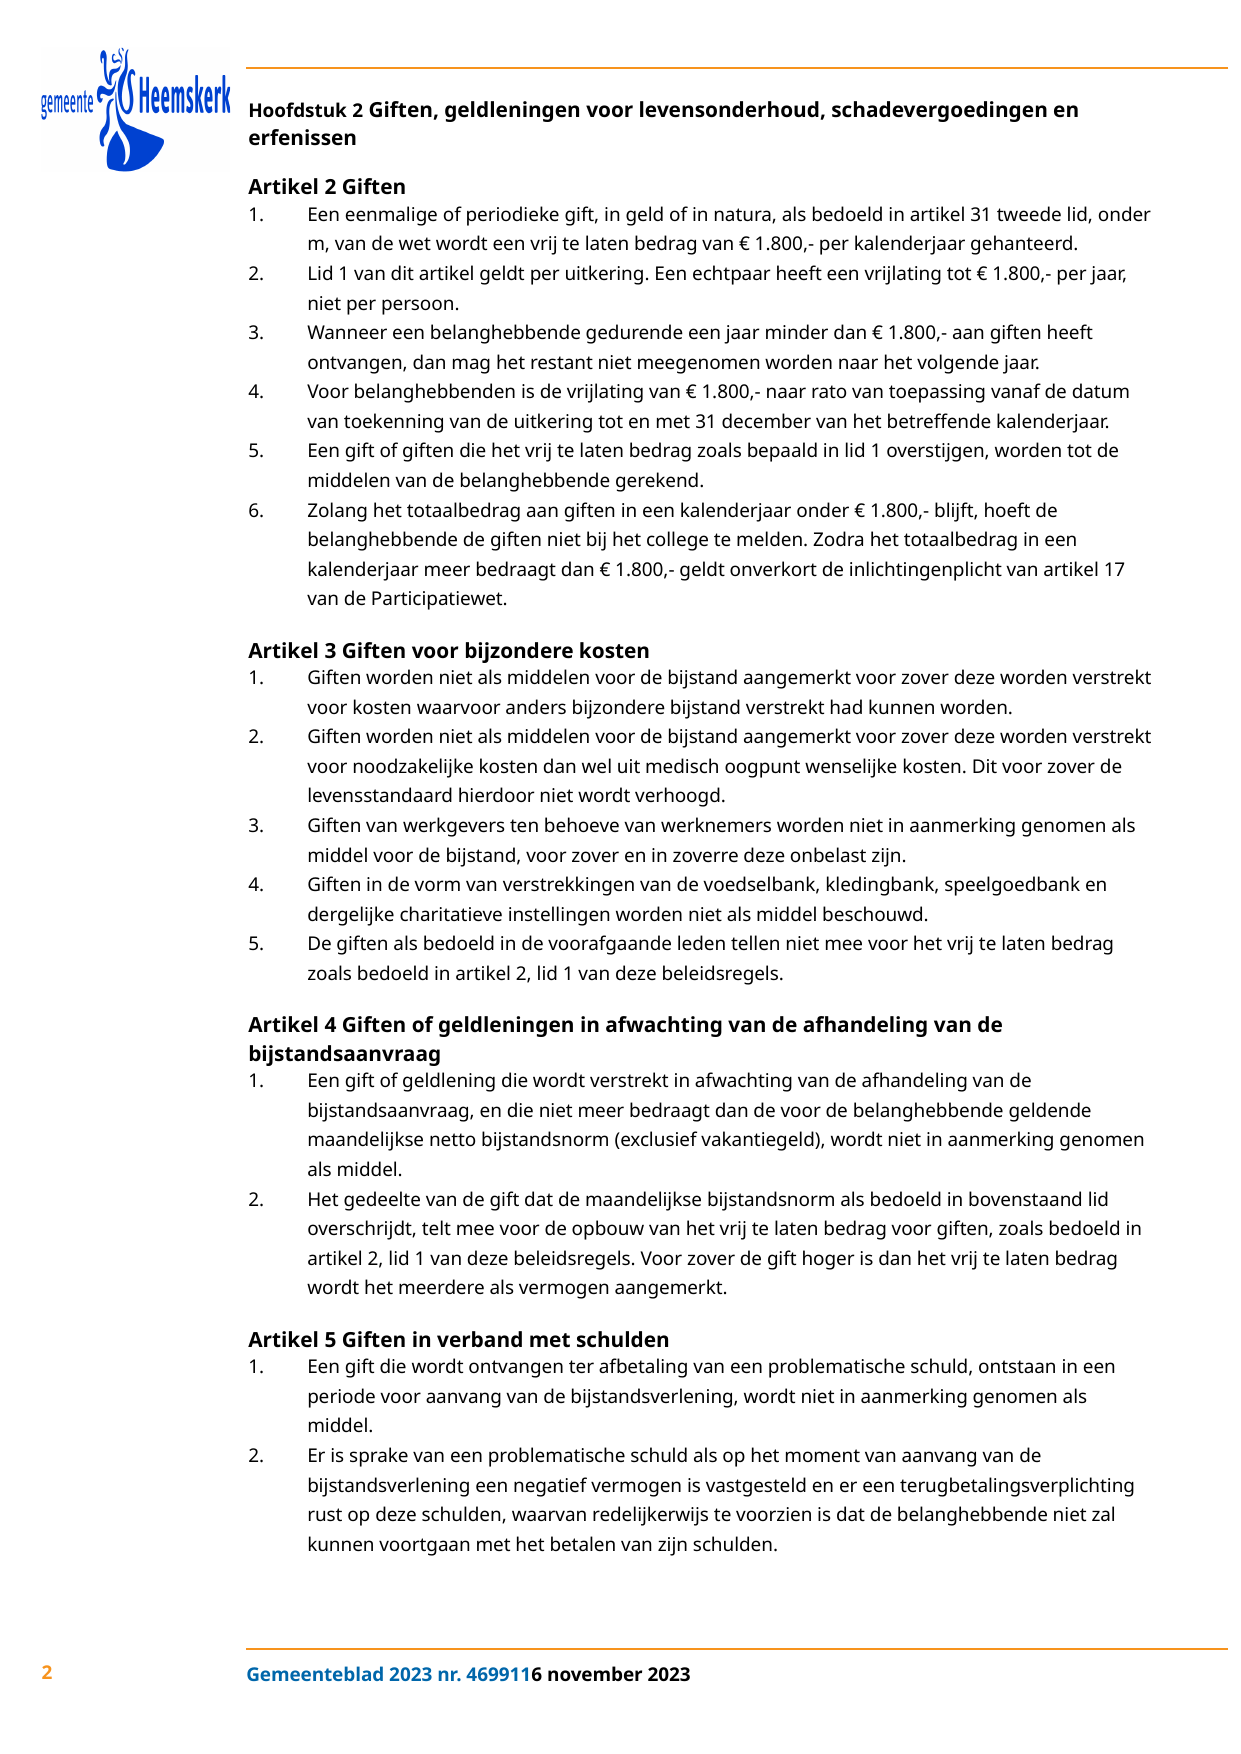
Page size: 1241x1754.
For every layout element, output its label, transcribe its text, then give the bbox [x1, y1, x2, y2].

list Een gift die wordt ontvangen ter afbetaling van een problematische schuld, ontstaan in een periode voor aanvang van de bijstandsverlening, wordt niet in aanmerking genomen als middel. [248, 1353, 1152, 1438]
list Voor belanghebbenden is de vrijlating van € 1.800,- naar rato van toepassing vanaf de datum van toekenning van de uitkering tot en met 31 december van het betreffende kalenderjaar. [248, 378, 1152, 434]
list Giften worden niet als middelen voor de bijstand aangemerkt voor zover deze worden verstrekt voor noodzakelijke kosten dan wel uit medisch oogpunt wenselijke kosten. Dit voor zover de levensstandaard hierdoor niet wordt verhoogd. [248, 723, 1152, 808]
list De giften als bedoeld in de voorafgaande leden tellen niet mee voor het vrij te laten bedrag zoals bedoeld in artikel 2, lid 1 van deze beleidsregels. [248, 931, 1152, 986]
list Wanneer een belanghebbende gedurende een jaar minder dan € 1.800,- aan giften heeft ontvangen, dan mag het restant niet meegenomen worden naar het volgende jaar. [248, 319, 1152, 374]
text Artikel 4 Giften of geldleningen in afwachting van de afhandeling van de bijstandsaanvraag [248, 1011, 1152, 1067]
picture [41, 47, 231, 172]
list Giften worden niet als middelen voor de bijstand aangemerkt voor zover deze worden verstrekt voor kosten waarvoor anders bijzondere bijstand verstrekt had kunnen worden. [248, 664, 1152, 720]
list Giften van werkgevers ten behoeve van werknemers worden niet in aanmerking genomen als middel voor de bijstand, voor zover en in zoverre deze onbelast zijn. [248, 812, 1152, 868]
list Een eenmalige of periodieke gift, in geld of in natura, als bedoeld in artikel 31 tweede lid, onder m, van de wet wordt een vrij te laten bedrag van € 1.800,- per kalenderjaar gehanteerd. [248, 201, 1152, 256]
text Artikel 5 Giften in verband met schulden [248, 1325, 1152, 1353]
list Giften in de vorm van verstrekkingen van de voedselbank, kledingbank, speelgoedbank en dergelijke charitatieve instellingen worden niet als middel beschouwd. [248, 871, 1152, 927]
list Lid 1 van dit artikel geldt per uitkering. Een echtpaar heeft een vrijlating tot € 1.800,- per jaar, niet per persoon. [248, 260, 1152, 315]
list Zolang het totaalbedrag aan giften in een kalenderjaar onder € 1.800,- blijft, hoeft de belanghebbende de giften niet bij het college te melden. Zodra het totaalbedrag in een kalenderjaar meer bedraagt dan € 1.800,- geldt onverkort de inlichtingenplicht van artikel 17 van de Participatiewet. [248, 497, 1152, 611]
list Een gift of giften die het vrij te laten bedrag zoals bepaald in lid 1 overstijgen, worden tot de middelen van de belanghebbende gerekend. [248, 438, 1152, 493]
text Hoofdstuk 2 Giften, geldleningen voor levensonderhoud, schadevergoedingen en erfenissen [248, 95, 1152, 152]
list Het gedeelte van de gift dat de maandelijkse bijstandsnorm als bedoeld in bovenstaand lid overschrijdt, telt mee voor de opbouw van het vrij te laten bedrag voor giften, zoals bedoeld in artikel 2, lid 1 van deze beleidsregels. Voor zover de gift hoger is dan het vrij te laten bedrag wordt het meerdere als vermogen aangemerkt. [248, 1186, 1152, 1300]
list Er is sprake van een problematische schuld als op het moment van aanvang van de bijstandsverlening een negatief vermogen is vastgesteld en er een terugbetalingsverplichting rust op deze schulden, waarvan redelijkerwijs te voorzien is dat de belanghebbende niet zal kunnen voortgaan met het betalen van zijn schulden. [248, 1442, 1152, 1557]
text Artikel 3 Giften voor bijzondere kosten [248, 636, 1152, 664]
list Een gift of geldlening die wordt verstrekt in afwachting van de afhandeling van de bijstandsaanvraag, en die niet meer bedraagt dan de voor de belanghebbende geldende maandelijkse netto bijstandsnorm (exclusief vakantiegeld), wordt niet in aanmerking genomen als middel. [248, 1067, 1152, 1182]
text Artikel 2 Giften [248, 172, 1152, 201]
